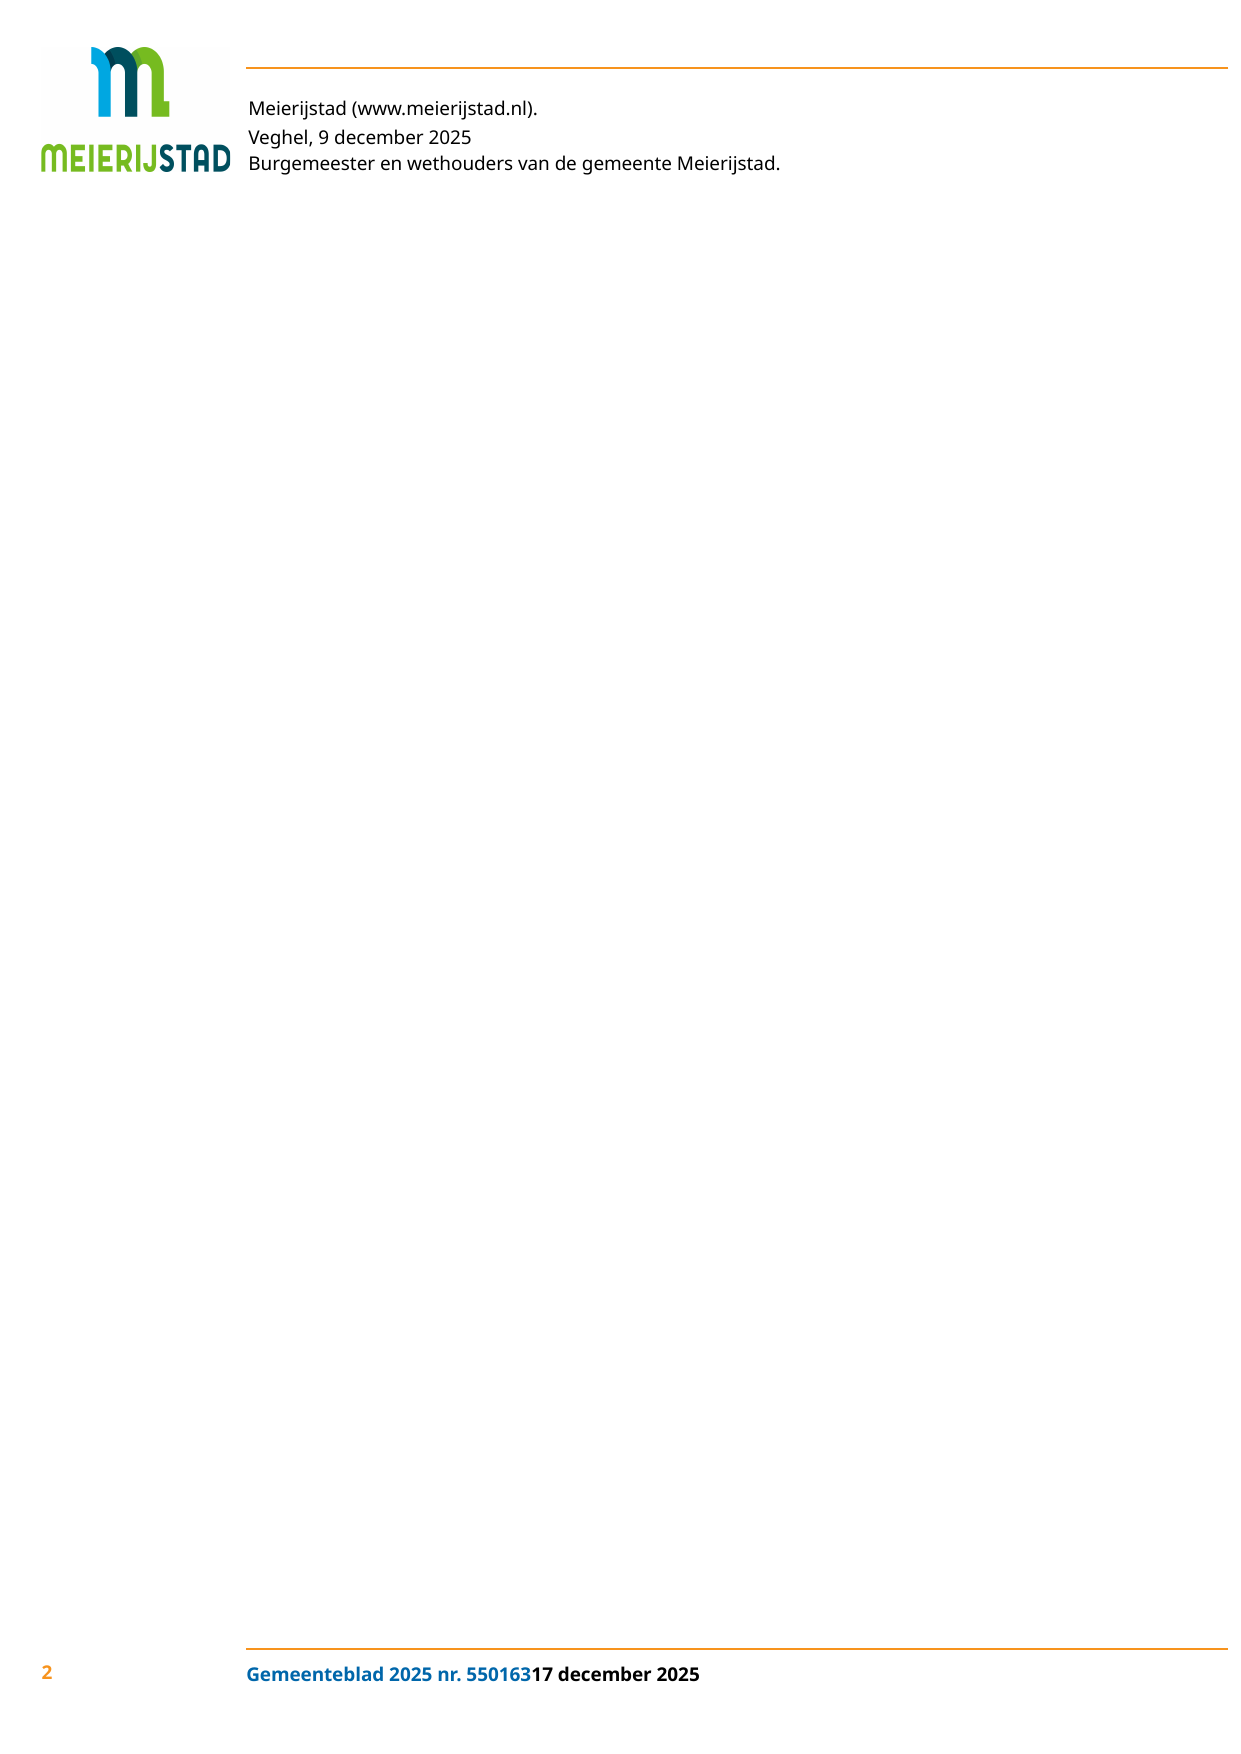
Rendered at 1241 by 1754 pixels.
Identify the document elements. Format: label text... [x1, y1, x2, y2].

text Veghel, 9 december 2025 [248, 124, 1152, 150]
picture [41, 47, 231, 172]
text Meierijstad (www.meierijstad.nl). [248, 95, 1152, 121]
text Burgemeester en wethouders van de gemeente Meierijstad. [248, 150, 1152, 176]
